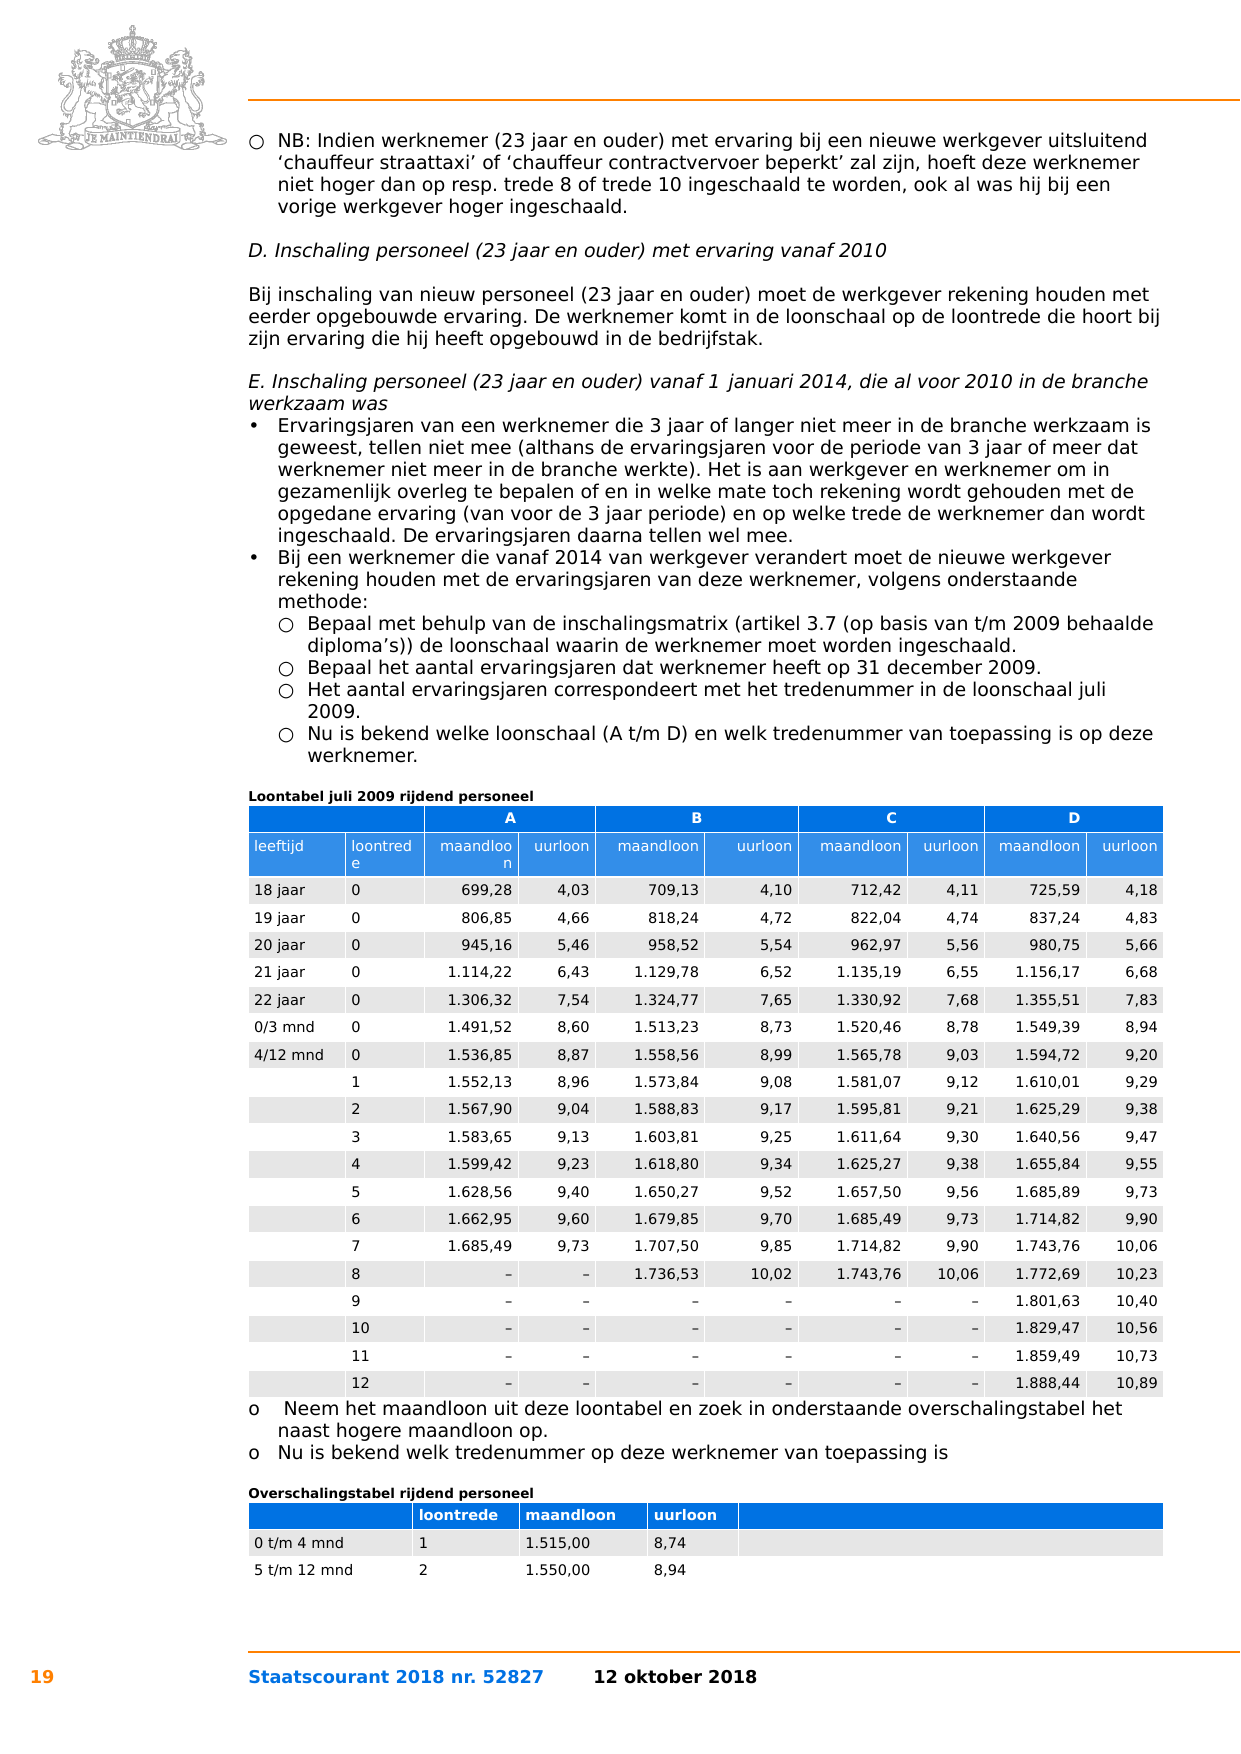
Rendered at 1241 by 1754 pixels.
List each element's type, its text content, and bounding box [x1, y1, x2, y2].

table_cell 5,56 [908, 932, 984, 958]
table_cell 5,66 [1087, 932, 1163, 958]
picture [38, 25, 227, 150]
table_cell 9,38 [1087, 1097, 1163, 1123]
table_cell 1.324,77 [596, 987, 704, 1013]
table_cell – [908, 1343, 984, 1369]
table_cell 822,04 [799, 905, 907, 931]
table_cell – [908, 1316, 984, 1342]
table_cell 8,60 [519, 1014, 595, 1041]
table_cell D [985, 806, 1163, 832]
table_cell 1.859,49 [985, 1343, 1086, 1369]
table_cell 1.829,47 [985, 1316, 1086, 1342]
table_cell 12 [346, 1371, 424, 1397]
table_cell – [519, 1288, 595, 1315]
table_cell 9,25 [705, 1124, 798, 1150]
table_cell 0 [346, 987, 424, 1013]
table_cell 9,40 [519, 1179, 595, 1205]
table_cell – [425, 1261, 518, 1287]
table_cell 4,03 [519, 878, 595, 904]
table_cell 837,24 [985, 905, 1086, 931]
table_cell – [425, 1371, 518, 1397]
table_cell 10,40 [1087, 1288, 1163, 1315]
table_cell 1.306,32 [425, 987, 518, 1013]
table_cell uurloon [1087, 833, 1163, 876]
text ○ Het aantal ervaringsjaren correspondeert met het tredenummer in de loonschaal juli 2009. [278, 679, 1163, 723]
table_cell [249, 1316, 345, 1342]
table_cell – [425, 1343, 518, 1369]
table_cell – [799, 1288, 907, 1315]
table_cell 1.772,69 [985, 1261, 1086, 1287]
table_cell 10,73 [1087, 1343, 1163, 1369]
table_cell 4/12 mnd [249, 1042, 345, 1068]
table_cell 1.520,46 [799, 1014, 907, 1041]
table_cell uurloon [648, 1503, 738, 1529]
table_cell 9,04 [519, 1097, 595, 1123]
table_cell 7,54 [519, 987, 595, 1013]
text ○ NB: Indien werknemer (23 jaar en ouder) met ervaring bij een nieuwe werkgever uitsluitend ‘chauffeur straattaxi’ of ‘chauffeur contractvervoer beperkt’ zal zijn, hoeft deze werknemer niet hoger dan op resp. trede 8 of trede 10 ingeschaald te worden, ook al was hij bij een vorige werkgever hoger ingeschaald. [248, 130, 1163, 218]
table_cell 4,72 [705, 905, 798, 931]
table_cell 1.330,92 [799, 987, 907, 1013]
table_cell 945,16 [425, 932, 518, 958]
table_cell [249, 1206, 345, 1232]
table_cell 1.611,64 [799, 1124, 907, 1150]
table_cell 0/3 mnd [249, 1014, 345, 1041]
table_cell 9,21 [908, 1097, 984, 1123]
table_cell 5 [346, 1179, 424, 1205]
table_cell 9,17 [705, 1097, 798, 1123]
table_cell 9,55 [1087, 1151, 1163, 1178]
text o Neem het maandloon uit deze loontabel en zoek in onderstaande overschalingstabel het naast hogere maandloon op. [248, 1398, 1163, 1442]
table_cell 2 [413, 1557, 519, 1584]
table_cell maandloon [985, 833, 1086, 876]
table_cell 1.513,23 [596, 1014, 704, 1041]
table_cell 1.714,82 [799, 1234, 907, 1260]
table_cell 1.355,51 [985, 987, 1086, 1013]
table_cell 9,23 [519, 1151, 595, 1178]
table_cell C [799, 806, 984, 832]
table_cell 7,83 [1087, 987, 1163, 1013]
table_cell 7,65 [705, 987, 798, 1013]
table_cell 8,87 [519, 1042, 595, 1068]
table_cell 7 [346, 1234, 424, 1260]
table_cell maandloon [799, 833, 907, 876]
table_cell – [799, 1343, 907, 1369]
table_cell 1.129,78 [596, 960, 704, 986]
table_cell 0 [346, 1014, 424, 1041]
table_cell 10 [346, 1316, 424, 1342]
table_cell 8,74 [648, 1530, 738, 1556]
table_cell 1.603,81 [596, 1124, 704, 1150]
table_cell 1.743,76 [985, 1234, 1086, 1260]
table_cell 1.567,90 [425, 1097, 518, 1123]
table_cell 8,94 [1087, 1014, 1163, 1041]
table_cell 8,78 [908, 1014, 984, 1041]
table_cell 9,12 [908, 1069, 984, 1096]
table_cell 980,75 [985, 932, 1086, 958]
table_cell 6,68 [1087, 960, 1163, 986]
table_cell 9,08 [705, 1069, 798, 1096]
text ○ Bepaal het aantal ervaringsjaren dat werknemer heeft op 31 december 2009. [278, 657, 1163, 679]
table_cell 6,43 [519, 960, 595, 986]
table_cell 9,73 [908, 1206, 984, 1232]
table_cell 1.588,83 [596, 1097, 704, 1123]
table_cell – [705, 1316, 798, 1342]
table_cell 1.801,63 [985, 1288, 1086, 1315]
table_cell 8,99 [705, 1042, 798, 1068]
table_cell 19 jaar [249, 905, 345, 931]
table_cell 5,46 [519, 932, 595, 958]
table_cell 962,97 [799, 932, 907, 958]
table_cell 1.685,49 [425, 1234, 518, 1260]
table_cell 9,73 [1087, 1179, 1163, 1205]
table_cell [249, 1343, 345, 1369]
table_header Overschalingstabel rijdend personeel [248, 1486, 1163, 1501]
table_cell – [799, 1316, 907, 1342]
table_cell 1.662,95 [425, 1206, 518, 1232]
table_cell 712,42 [799, 878, 907, 904]
table_cell – [908, 1288, 984, 1315]
table_cell 1.599,42 [425, 1151, 518, 1178]
table_cell 1.640,56 [985, 1124, 1086, 1150]
table_cell 1.573,84 [596, 1069, 704, 1096]
text o Nu is bekend welk tredenummer op deze werknemer van toepassing is [248, 1442, 1163, 1464]
table_cell 699,28 [425, 878, 518, 904]
table_cell 1.714,82 [985, 1206, 1086, 1232]
table_cell 4,74 [908, 905, 984, 931]
table_cell 9,52 [705, 1179, 798, 1205]
text ○ Nu is bekend welke loonschaal (A t/m D) en welk tredenummer van toepassing is op deze werknemer. [278, 723, 1163, 767]
table_cell 1.618,80 [596, 1151, 704, 1178]
table_cell – [425, 1316, 518, 1342]
table_cell 9,60 [519, 1206, 595, 1232]
table_cell [249, 806, 424, 832]
table_cell – [596, 1288, 704, 1315]
table_cell 8,96 [519, 1069, 595, 1096]
table_cell – [596, 1371, 704, 1397]
table_cell 0 [346, 932, 424, 958]
subtitle E. Inschaling personeel (23 jaar en ouder) vanaf 1 januari 2014, die al voor 2010 in de branche werkzaam was [248, 371, 1163, 415]
table_cell 2 [346, 1097, 424, 1123]
table_cell 4 [346, 1151, 424, 1178]
table_cell loontrede [413, 1503, 519, 1529]
table_cell [249, 1234, 345, 1260]
table_cell 22 jaar [249, 987, 345, 1013]
table_cell 9,70 [705, 1206, 798, 1232]
table_cell – [705, 1343, 798, 1369]
table_cell 1 [346, 1069, 424, 1096]
table_cell [249, 1261, 345, 1287]
table_cell 9,73 [519, 1234, 595, 1260]
table_cell 9,56 [908, 1179, 984, 1205]
text • Ervaringsjaren van een werknemer die 3 jaar of langer niet meer in de branche werkzaam is geweest, tellen niet mee (althans de ervaringsjaren voor de periode van 3 jaar of meer dat werknemer niet meer in de branche werkte). Het is aan werkgever en werknemer om in gezamenlijk overleg te bepalen of en in welke mate toch rekening wordt gehouden met de opgedane ervaring (van voor de 3 jaar periode) en op welke trede de werknemer dan wordt ingeschaald. De ervaringsjaren daarna tellen wel mee. [248, 415, 1163, 547]
table_cell 1.743,76 [799, 1261, 907, 1287]
table_cell 9,30 [908, 1124, 984, 1150]
table_cell 1.679,85 [596, 1206, 704, 1232]
table_cell 3 [346, 1124, 424, 1150]
subtitle D. Inschaling personeel (23 jaar en ouder) met ervaring vanaf 2010 [248, 240, 1163, 262]
text Bij inschaling van nieuw personeel (23 jaar en ouder) moet de werkgever rekening houden met eerder opgebouwde ervaring. De werknemer komt in de loonschaal op de loontrede die hoort bij zijn ervaring die hij heeft opgebouwd in de bedrijfstak. [248, 283, 1163, 349]
table_cell 9,13 [519, 1124, 595, 1150]
table_cell 1.549,39 [985, 1014, 1086, 1041]
text • Bij een werknemer die vanaf 2014 van werkgever verandert moet de nieuwe werkgever rekening houden met de ervaringsjaren van deze werknemer, volgens onderstaande methode: [248, 547, 1163, 613]
table_cell leeftijd [249, 833, 345, 876]
table_cell [739, 1557, 1163, 1584]
table_cell uurloon [908, 833, 984, 876]
table_cell 9,34 [705, 1151, 798, 1178]
table_cell 4,66 [519, 905, 595, 931]
table_cell 1.491,52 [425, 1014, 518, 1041]
table_cell 1.736,53 [596, 1261, 704, 1287]
table_cell – [596, 1343, 704, 1369]
table_cell 1.685,89 [985, 1179, 1086, 1205]
table_cell 6,55 [908, 960, 984, 986]
table_cell 8,94 [648, 1557, 738, 1584]
table_cell B [596, 806, 798, 832]
table_cell [249, 1124, 345, 1150]
table_cell [739, 1530, 1163, 1556]
table_cell uurloon [705, 833, 798, 876]
table_cell 725,59 [985, 878, 1086, 904]
table_cell maandloon [520, 1503, 647, 1529]
table_cell loontrede [346, 833, 424, 876]
table_cell 10,23 [1087, 1261, 1163, 1287]
table_cell [249, 1097, 345, 1123]
table_cell – [705, 1371, 798, 1397]
table_cell [249, 1503, 412, 1529]
table_cell 7,68 [908, 987, 984, 1013]
table_cell 1.707,50 [596, 1234, 704, 1260]
table_cell 9,03 [908, 1042, 984, 1068]
table_cell 1.550,00 [520, 1557, 647, 1584]
table_cell 0 [346, 878, 424, 904]
table_cell [249, 1151, 345, 1178]
table_cell 1.595,81 [799, 1097, 907, 1123]
table_cell 8,73 [705, 1014, 798, 1041]
table_cell 0 [346, 1042, 424, 1068]
table_cell 1.625,29 [985, 1097, 1086, 1123]
table_cell 4,18 [1087, 878, 1163, 904]
table_cell 806,85 [425, 905, 518, 931]
table_cell 1 [413, 1530, 519, 1556]
table_cell A [425, 806, 595, 832]
table_cell 6,52 [705, 960, 798, 986]
table_cell 10,06 [1087, 1234, 1163, 1260]
table_cell 5,54 [705, 932, 798, 958]
table_cell 10,56 [1087, 1316, 1163, 1342]
table_cell – [596, 1316, 704, 1342]
table_cell 1.888,44 [985, 1371, 1086, 1397]
table_cell – [799, 1371, 907, 1397]
table_cell [249, 1371, 345, 1397]
text ○ Bepaal met behulp van de inschalingsmatrix (artikel 3.7 (op basis van t/m 2009 behaalde diploma’s)) de loonschaal waarin de werknemer moet worden ingeschaald. [278, 613, 1163, 657]
table_cell 1.650,27 [596, 1179, 704, 1205]
table_cell 1.655,84 [985, 1151, 1086, 1178]
table_cell 10,89 [1087, 1371, 1163, 1397]
table_cell uurloon [519, 833, 595, 876]
table_cell 9,85 [705, 1234, 798, 1260]
table_cell 1.552,13 [425, 1069, 518, 1096]
table_cell – [908, 1371, 984, 1397]
table_cell 1.558,56 [596, 1042, 704, 1068]
table_cell 1.594,72 [985, 1042, 1086, 1068]
table_cell 0 t/m 4 mnd [249, 1530, 412, 1556]
table_cell 9,38 [908, 1151, 984, 1178]
table_cell 4,83 [1087, 905, 1163, 931]
table_cell 4,11 [908, 878, 984, 904]
table_cell 1.628,56 [425, 1179, 518, 1205]
table_cell 10,06 [908, 1261, 984, 1287]
table_cell 0 [346, 905, 424, 931]
table_cell 1.625,27 [799, 1151, 907, 1178]
table_cell [249, 1069, 345, 1096]
table_cell 1.135,19 [799, 960, 907, 986]
table_cell 20 jaar [249, 932, 345, 958]
table_cell 818,24 [596, 905, 704, 931]
table_cell 6 [346, 1206, 424, 1232]
table_cell – [519, 1261, 595, 1287]
table_cell – [519, 1316, 595, 1342]
table_cell 1.610,01 [985, 1069, 1086, 1096]
table_cell 709,13 [596, 878, 704, 904]
table_cell 9,29 [1087, 1069, 1163, 1096]
table_cell 9,20 [1087, 1042, 1163, 1068]
table_cell 9,90 [1087, 1206, 1163, 1232]
table_cell 1.156,17 [985, 960, 1086, 986]
table_cell 5 t/m 12 mnd [249, 1557, 412, 1584]
table_cell 1.536,85 [425, 1042, 518, 1068]
table_cell [739, 1503, 1163, 1529]
table_cell 11 [346, 1343, 424, 1369]
table_cell 10,02 [705, 1261, 798, 1287]
table_header Loontabel juli 2009 rijdend personeel [248, 789, 1163, 804]
table_cell 9,47 [1087, 1124, 1163, 1150]
table_cell 1.114,22 [425, 960, 518, 986]
table_cell 18 jaar [249, 878, 345, 904]
table_cell [249, 1179, 345, 1205]
table_cell 1.515,00 [520, 1530, 647, 1556]
table_cell – [519, 1343, 595, 1369]
table_cell – [519, 1371, 595, 1397]
table_cell 9 [346, 1288, 424, 1315]
table_cell – [705, 1288, 798, 1315]
table_cell 21 jaar [249, 960, 345, 986]
table_cell 0 [346, 960, 424, 986]
table_cell 9,90 [908, 1234, 984, 1260]
table_cell 4,10 [705, 878, 798, 904]
table_cell 1.657,50 [799, 1179, 907, 1205]
table_cell 1.583,65 [425, 1124, 518, 1150]
table_cell maandloon [596, 833, 704, 876]
table_cell 1.565,78 [799, 1042, 907, 1068]
table_cell [249, 1288, 345, 1315]
table_cell 8 [346, 1261, 424, 1287]
table_cell 1.581,07 [799, 1069, 907, 1096]
table_cell maandloon [425, 833, 518, 876]
table_cell 958,52 [596, 932, 704, 958]
table_cell – [425, 1288, 518, 1315]
table_cell 1.685,49 [799, 1206, 907, 1232]
